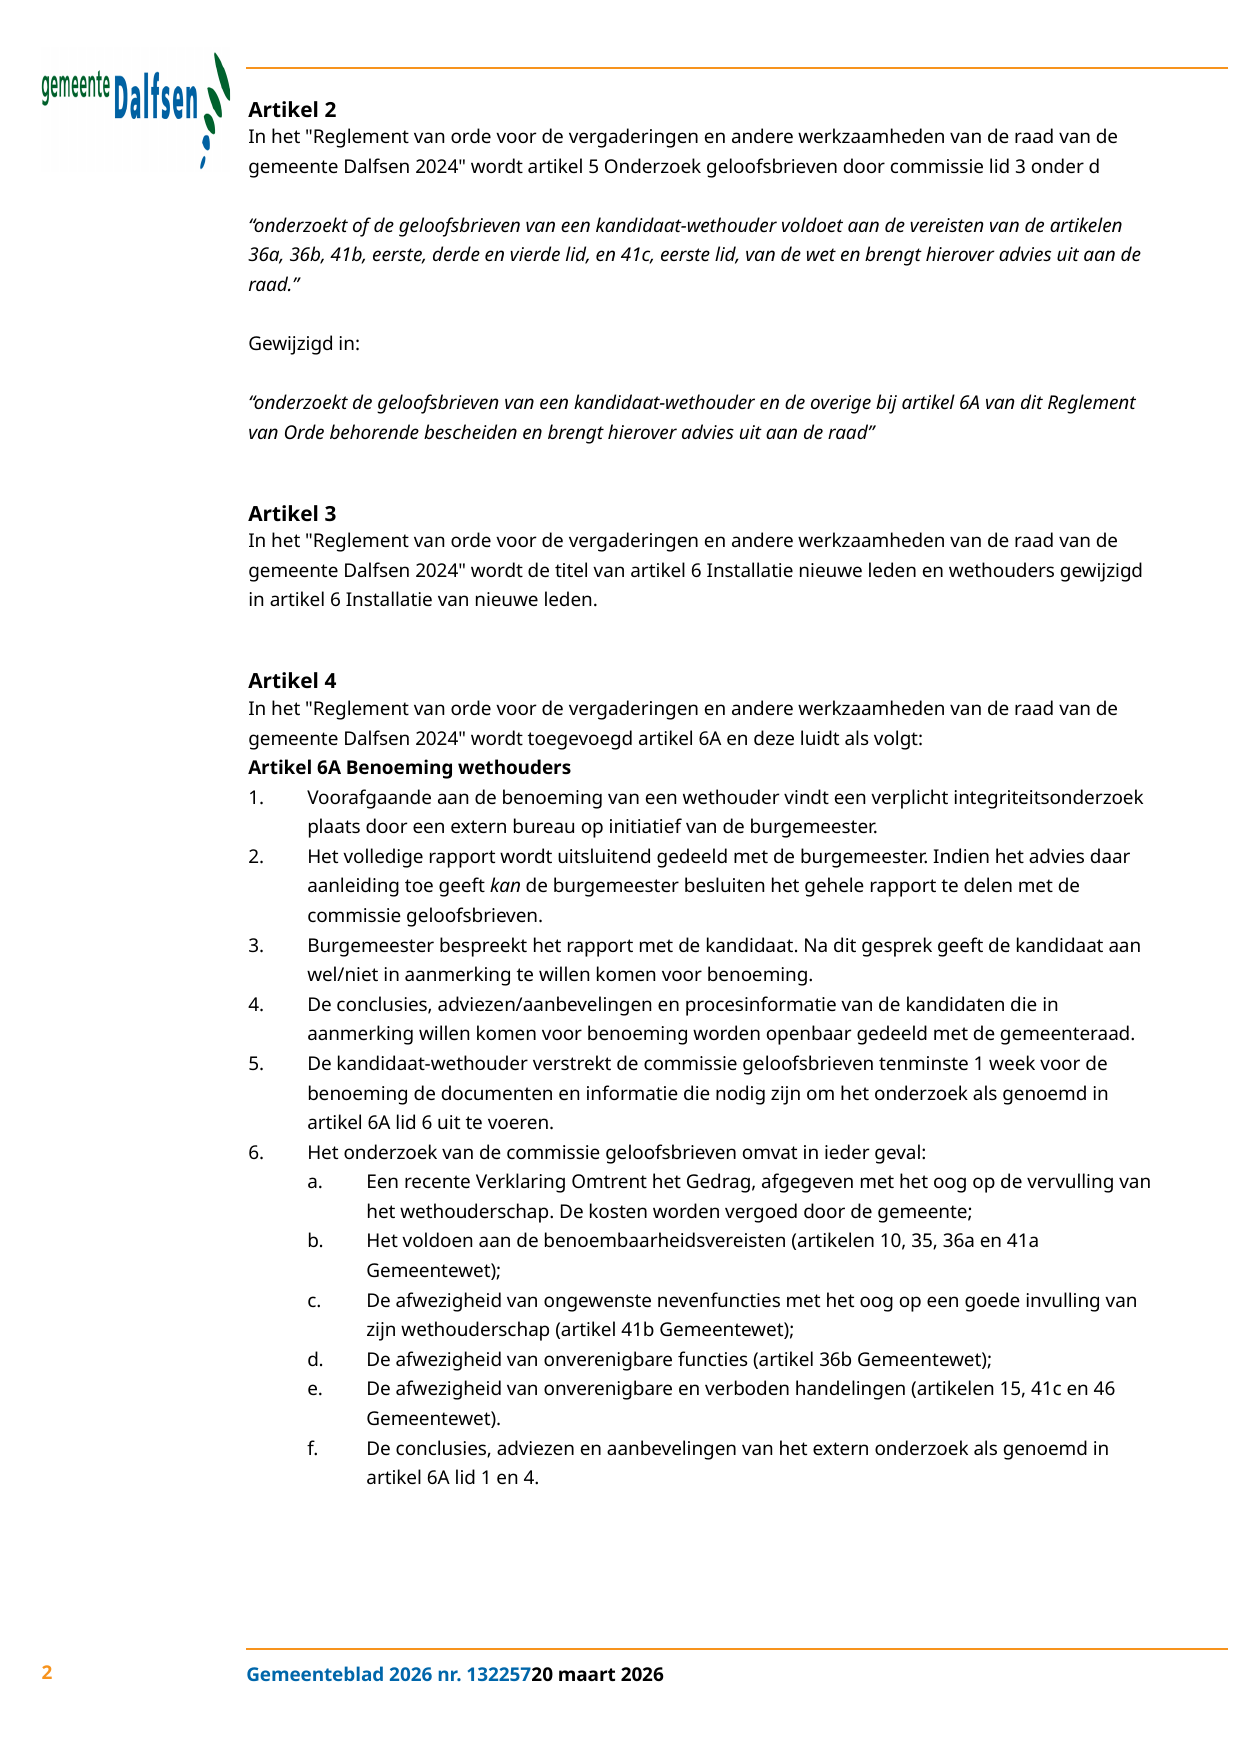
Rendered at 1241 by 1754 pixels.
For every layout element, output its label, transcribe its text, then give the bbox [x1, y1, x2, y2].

list De conclusies, adviezen/aanbevelingen en procesinformatie van de kandidaten die in aanmerking willen komen voor benoeming worden openbaar gedeeld met de gemeenteraad. [248, 991, 1152, 1046]
text In het "Reglement van orde voor de vergaderingen en andere werkzaamheden van de raad van de gemeente Dalfsen 2024" wordt de titel van artikel 6 Installatie nieuwe leden en wethouders gewijzigd in artikel 6 Installatie van nieuwe leden. [248, 527, 1152, 612]
picture [41, 47, 231, 172]
list De conclusies, adviezen en aanbevelingen van het extern onderzoek als genoemd in artikel 6A lid 1 en 4. [307, 1435, 1152, 1490]
list De afwezigheid van onverenigbare functies (artikel 36b Gemeentewet); [307, 1346, 1152, 1372]
list Het voldoen aan de benoembaarheidsvereisten (artikelen 10, 35, 36a en 41a Gemeentewet); [307, 1228, 1152, 1283]
text Gewijzigd in: [248, 330, 1152, 356]
text Artikel 3 [248, 499, 1152, 527]
list Het volledige rapport wordt uitsluitend gedeeld met de burgemeester. Indien het advies daar aanleiding toe geeft kan de burgemeester besluiten het gehele rapport te delen met de commissie geloofsbrieven. [248, 843, 1152, 928]
list Voorafgaande aan de benoeming van een wethouder vindt een verplicht integriteitsonderzoek plaats door een extern bureau op initiatief van de burgemeester. [248, 784, 1152, 839]
text In het "Reglement van orde voor de vergaderingen en andere werkzaamheden van de raad van de gemeente Dalfsen 2024" wordt artikel 5 Onderzoek geloofsbrieven door commissie lid 3 onder d [248, 123, 1152, 178]
text Artikel 2 [248, 95, 1152, 123]
text “onderzoekt of de geloofsbrieven van een kandidaat-wethouder voldoet aan de vereisten van de artikelen 36a, 36b, 41b, eerste, derde en vierde lid, en 41c, eerste lid, van de wet en brengt hierover advies uit aan de raad.” [248, 212, 1152, 297]
list De afwezigheid van ongewenste nevenfuncties met het oog op een goede invulling van zijn wethouderschap (artikel 41b Gemeentewet); [307, 1287, 1152, 1342]
list Een recente Verklaring Omtrent het Gedrag, afgegeven met het oog op de vervulling van het wethouderschap. De kosten worden vergoed door de gemeente; [307, 1168, 1152, 1224]
list Burgemeester bespreekt het rapport met de kandidaat. Na dit gesprek geeft de kandidaat aan wel/niet in aanmerking te willen komen voor benoeming. [248, 932, 1152, 987]
text Artikel 6A Benoeming wethouders [248, 754, 1152, 780]
list De kandidaat-wethouder verstrekt de commissie geloofsbrieven tenminste 1 week voor de benoeming de documenten en informatie die nodig zijn om het onderzoek als genoemd in artikel 6A lid 6 uit te voeren. [248, 1050, 1152, 1135]
list De afwezigheid van onverenigbare en verboden handelingen (artikelen 15, 41c en 46 Gemeentewet). [307, 1376, 1152, 1431]
text “onderzoekt de geloofsbrieven van een kandidaat-wethouder en de overige bij artikel 6A van dit Reglement van Orde behorende bescheiden en brengt hierover advies uit aan de raad” [248, 389, 1152, 445]
text In het "Reglement van orde voor de vergaderingen en andere werkzaamheden van de raad van de gemeente Dalfsen 2024" wordt toegevoegd artikel 6A en deze luidt als volgt: [248, 695, 1152, 750]
text Artikel 4 [248, 667, 1152, 695]
list Het onderzoek van de commissie geloofsbrieven omvat in ieder geval: [248, 1139, 1152, 1164]
